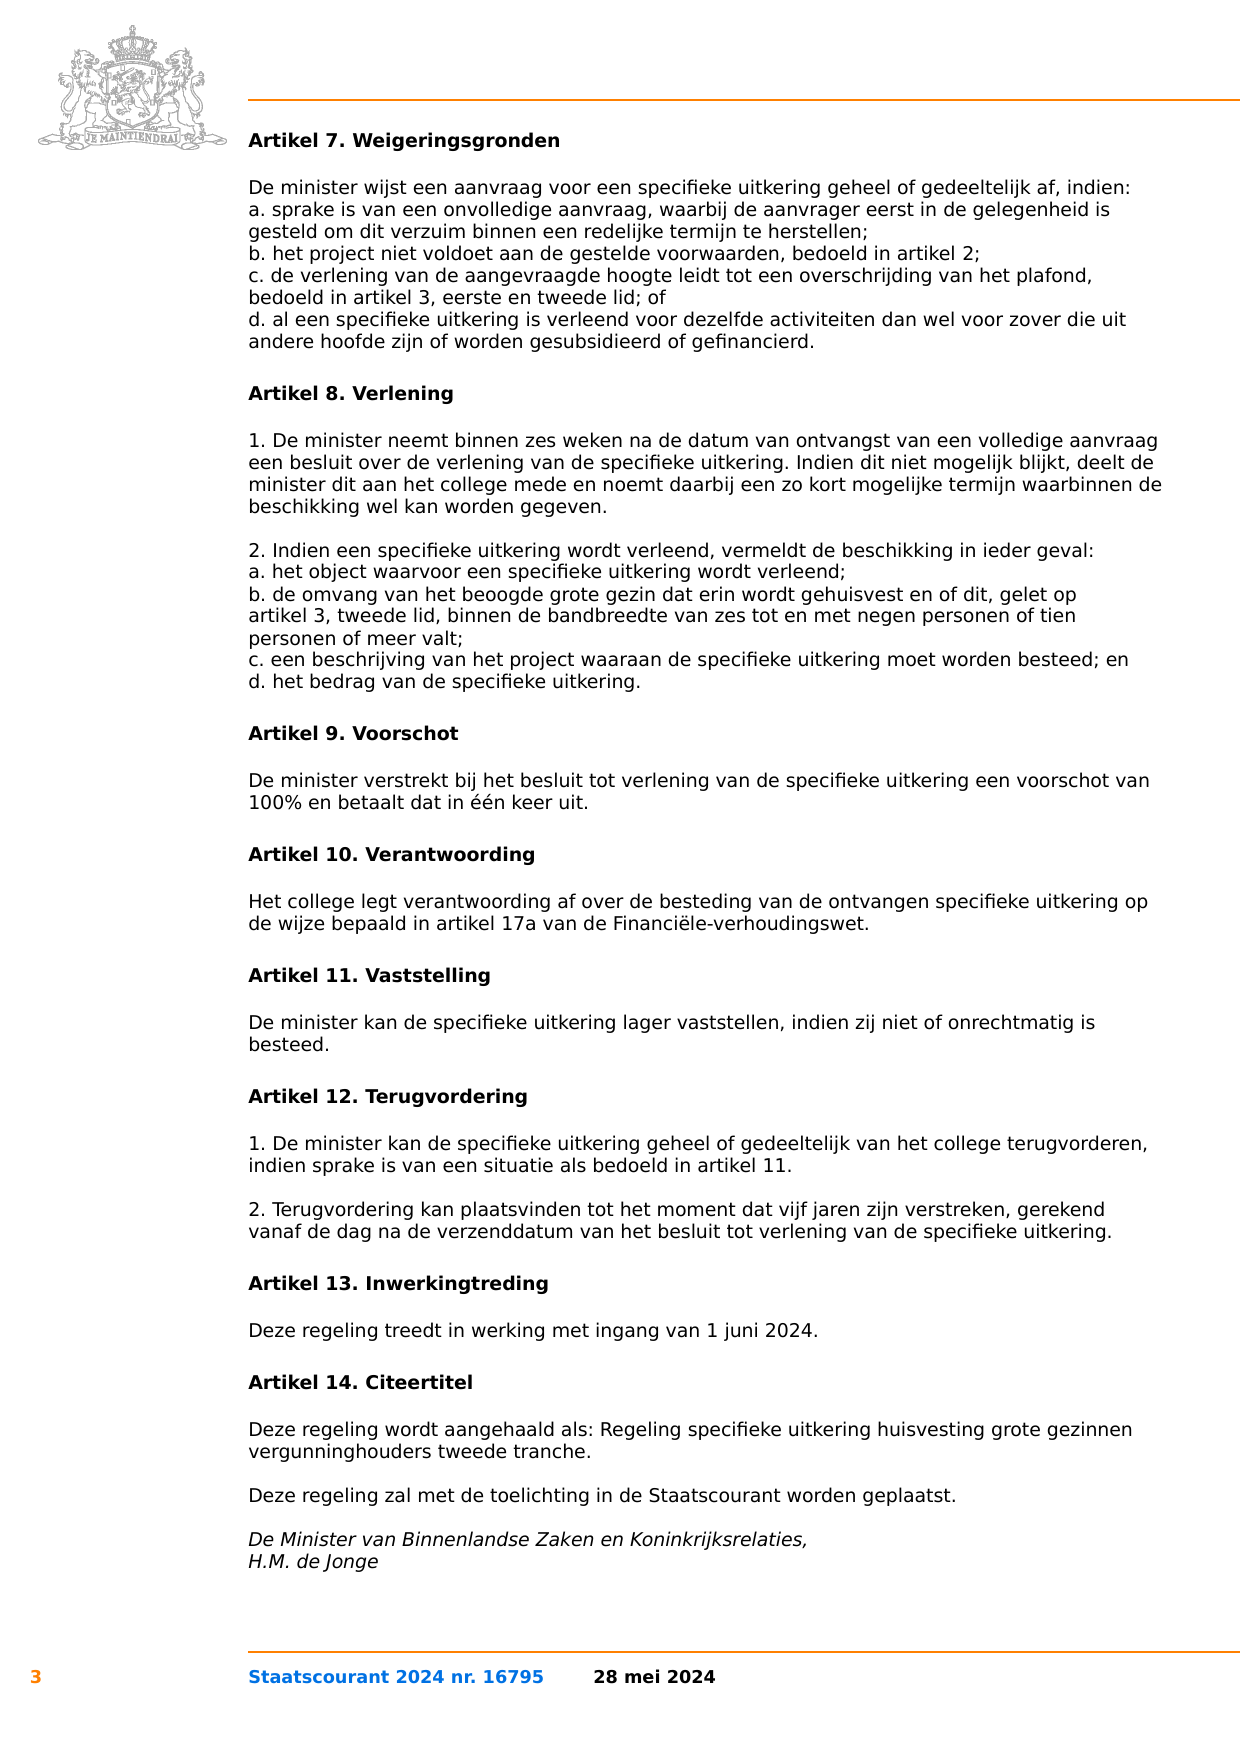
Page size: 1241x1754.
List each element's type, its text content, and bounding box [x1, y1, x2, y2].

text c. een beschrijving van het project waaraan de specifieke uitkering moet worden besteed; en [248, 649, 1163, 671]
picture [38, 25, 227, 150]
text a. het object waarvoor een specifieke uitkering wordt verleend; [248, 561, 1163, 583]
subtitle Artikel 13. Inwerkingtreding [248, 1273, 1163, 1295]
text 1. De minister neemt binnen zes weken na de datum van ontvangst van een volledige aanvraag een besluit over de verlening van de specifieke uitkering. Indien dit niet mogelijk blijkt, deelt de minister dit aan het college mede en noemt daarbij een zo kort mogelijke termijn waarbinnen de beschikking wel kan worden gegeven. [248, 430, 1163, 518]
subtitle Artikel 12. Terugvordering [248, 1086, 1163, 1108]
text 2. Terugvordering kan plaatsvinden tot het moment dat vijf jaren zijn verstreken, gerekend vanaf de dag na de verzenddatum van het besluit tot verlening van de specifieke uitkering. [248, 1199, 1163, 1243]
text Deze regeling wordt aangehaald als: Regeling specifieke uitkering huisvesting grote gezinnen vergunninghouders tweede tranche. [248, 1419, 1163, 1463]
text De Minister van Binnenlandse Zaken en Koninkrijksrelaties, H.M. de Jonge [248, 1528, 1163, 1572]
text a. sprake is van een onvolledige aanvraag, waarbij de aanvrager eerst in de gelegenheid is gesteld om dit verzuim binnen een redelijke termijn te herstellen; [248, 199, 1163, 243]
text 1. De minister kan de specifieke uitkering geheel of gedeeltelijk van het college terugvorderen, indien sprake is van een situatie als bedoeld in artikel 11. [248, 1133, 1163, 1177]
text c. de verlening van de aangevraagde hoogte leidt tot een overschrijding van het plafond, bedoeld in artikel 3, eerste en tweede lid; of [248, 265, 1163, 309]
subtitle Artikel 7. Weigeringsgronden [248, 130, 1163, 152]
subtitle Artikel 14. Citeertitel [248, 1372, 1163, 1394]
text Het college legt verantwoording af over de besteding van de ontvangen specifieke uitkering op de wijze bepaald in artikel 17a van de Financiële-verhoudingswet. [248, 891, 1163, 935]
text De minister verstrekt bij het besluit tot verlening van de specifieke uitkering een voorschot van 100% en betaalt dat in één keer uit. [248, 770, 1163, 814]
subtitle Artikel 8. Verlening [248, 383, 1163, 405]
text d. het bedrag van de specifieke uitkering. [248, 671, 1163, 693]
text b. de omvang van het beoogde grote gezin dat erin wordt gehuisvest en of dit, gelet op artikel 3, tweede lid, binnen de bandbreedte van zes tot en met negen personen of tien personen of meer valt; [248, 583, 1163, 649]
text Deze regeling treedt in werking met ingang van 1 juni 2024. [248, 1320, 1163, 1342]
text De minister kan de specifieke uitkering lager vaststellen, indien zij niet of onrechtmatig is besteed. [248, 1012, 1163, 1056]
subtitle Artikel 9. Voorschot [248, 723, 1163, 745]
subtitle Artikel 10. Verantwoording [248, 844, 1163, 866]
text Deze regeling zal met de toelichting in de Staatscourant worden geplaatst. [248, 1485, 1163, 1507]
text 2. Indien een specifieke uitkering wordt verleend, vermeldt de beschikking in ieder geval: [248, 539, 1163, 561]
text d. al een specifieke uitkering is verleend voor dezelfde activiteiten dan wel voor zover die uit andere hoofde zijn of worden gesubsidieerd of gefinancierd. [248, 309, 1163, 353]
text b. het project niet voldoet aan de gestelde voorwaarden, bedoeld in artikel 2; [248, 243, 1163, 265]
subtitle Artikel 11. Vaststelling [248, 965, 1163, 987]
text De minister wijst een aanvraag voor een specifieke uitkering geheel of gedeeltelijk af, indien: [248, 177, 1163, 199]
